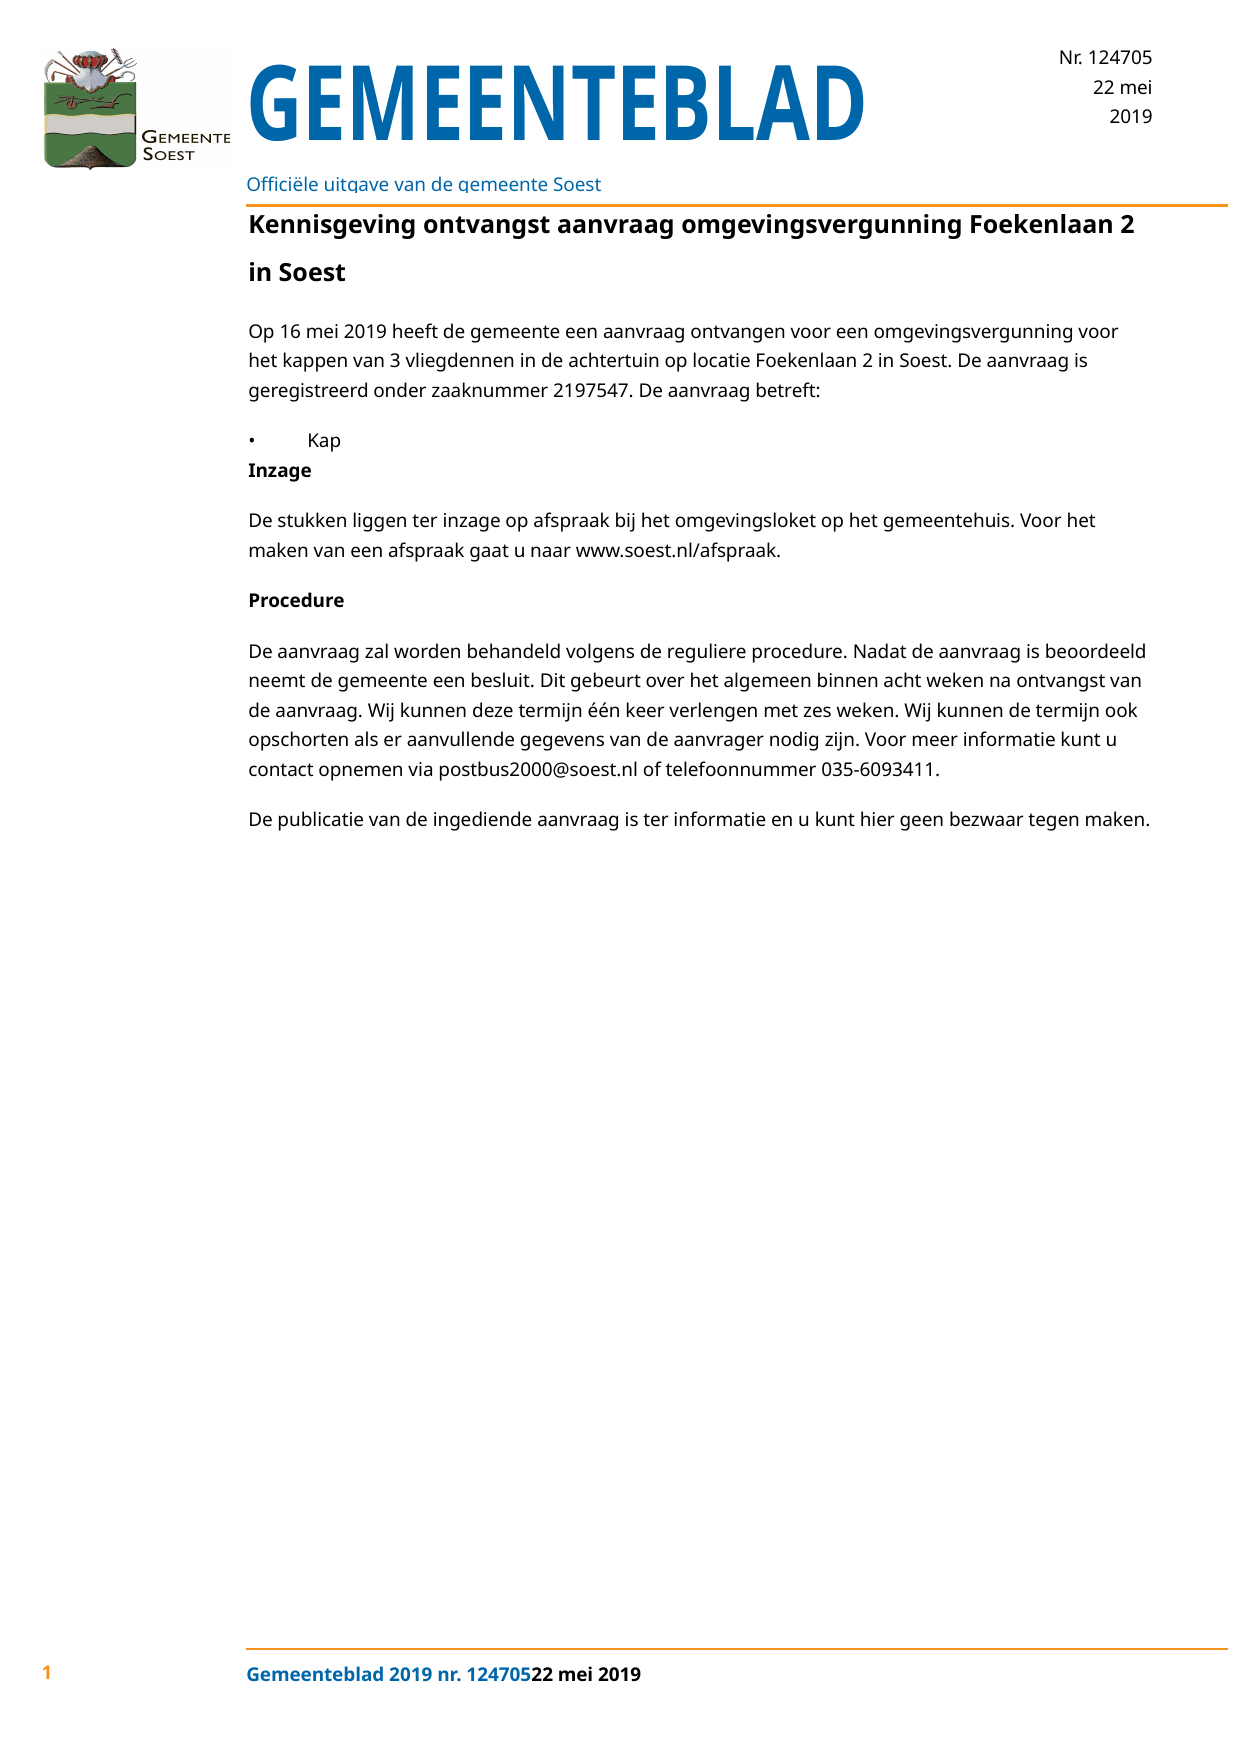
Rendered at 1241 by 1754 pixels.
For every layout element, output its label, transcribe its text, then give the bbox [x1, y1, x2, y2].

text De stukken liggen ter inzage op afspraak bij het omgevingsloket op het gemeentehuis. Voor het maken van een afspraak gaat u naar www.soest.nl/afspraak. [248, 507, 1152, 563]
text Op 16 mei 2019 heeft de gemeente een aanvraag ontvangen voor een omgevingsvergunning voor het kappen van 3 vliegdennen in de achtertuin op locatie Foekenlaan 2 in Soest. De aanvraag is geregistreerd onder zaaknummer 2197547. De aanvraag betreft: [248, 318, 1152, 403]
picture [41, 47, 231, 172]
text Inzage [248, 457, 1152, 483]
text De publicatie van de ingediende aanvraag is ter informatie en u kunt hier geen bezwaar tegen maken. [248, 807, 1152, 832]
list Kap [248, 427, 1152, 453]
text Procedure [248, 587, 1152, 613]
text De aanvraag zal worden behandeld volgens de reguliere procedure. Nadat de aanvraag is beoordeeld neemt de gemeente een besluit. Dit gebeurt over het algemeen binnen acht weken na ontvangst van de aanvraag. Wij kunnen deze termijn één keer verlengen met zes weken. Wij kunnen de termijn ook opschorten als er aanvullende gegevens van de aanvrager nodig zijn. Voor meer informatie kunt u contact opnemen via postbus2000@soest.nl of telefoonnummer 035-6093411. [248, 638, 1152, 782]
text Kennisgeving ontvangst aanvraag omgevingsvergunning Foekenlaan 2 in Soest [248, 207, 1152, 288]
